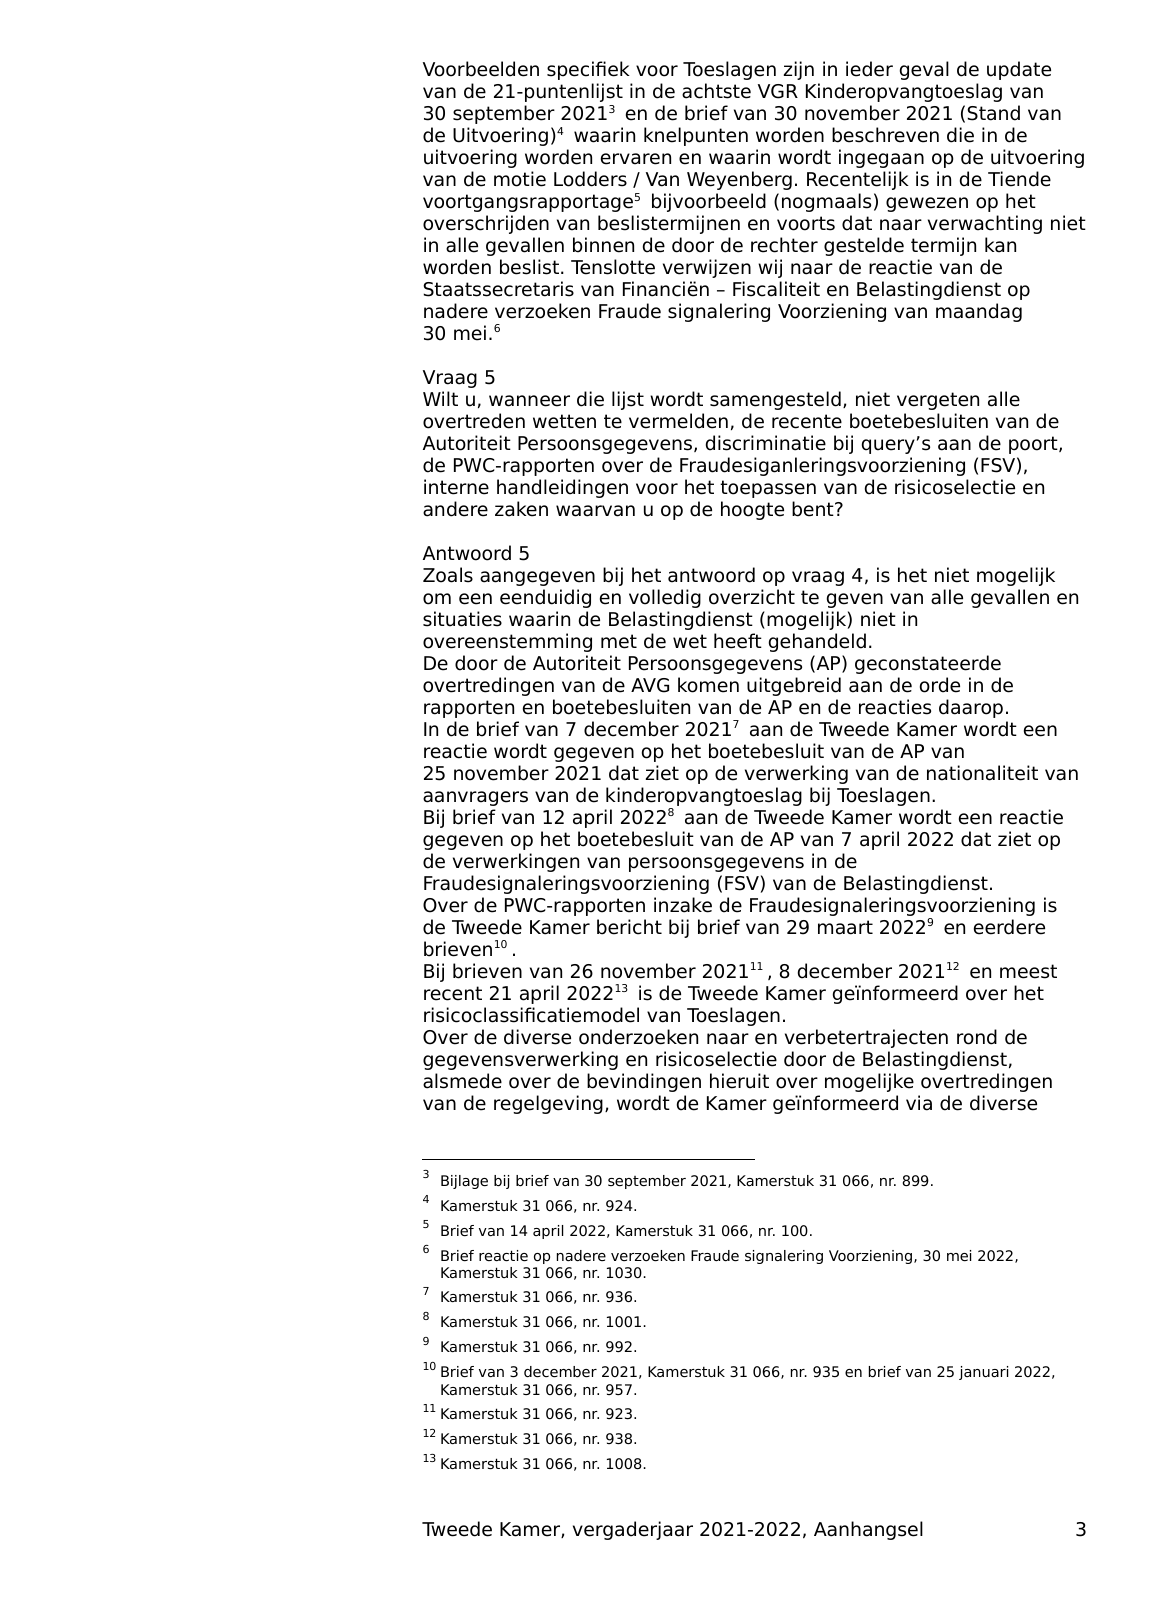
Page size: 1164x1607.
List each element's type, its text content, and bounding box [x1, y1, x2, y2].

text Bij brieven van 26 november 2021, 8 december 2021 en meest recent 21 april 2022 is de Tweede Kamer geïnformeerd over het risicoclassificatiemodel van Toeslagen. [422, 961, 1087, 1027]
text Wilt u, wanneer die lijst wordt samengesteld, niet vergeten alle overtreden wetten te vermelden, de recente boetebesluiten van de Autoriteit Persoonsgegevens, discriminatie bij query’s aan de poort, de PWC-rapporten over de Fraudesiganleringsvoorziening (FSV), interne handleidingen voor het toepassen van de risicoselectie en andere zaken waarvan u op de hoogte bent? [422, 389, 1087, 521]
text Kamerstuk 31 066, nr. 924. [422, 1193, 1087, 1216]
text Bij brief van 12 april 2022 aan de Tweede Kamer wordt een reactie gegeven op het boetebesluit van de AP van 7 april 2022 dat ziet op de verwerkingen van persoonsgegevens in de Fraudesignaleringsvoorziening (FSV) van de Belastingdienst. [422, 807, 1087, 895]
text Vraag 5 [422, 367, 1087, 389]
text Brief van 14 april 2022, Kamerstuk 31 066, nr. 100. [422, 1218, 1087, 1241]
text In de brief van 7 december 2021 aan de Tweede Kamer wordt een reactie wordt gegeven op het boetebesluit van de AP van 25 november 2021 dat ziet op de verwerking van de nationaliteit van aanvragers van de kinderopvangtoeslag bij Toeslagen. [422, 719, 1087, 807]
text Bijlage bij brief van 30 september 2021, Kamerstuk 31 066, nr. 899. [422, 1168, 1087, 1191]
text Kamerstuk 31 066, nr. 1008. [422, 1452, 1087, 1474]
text Brief van 3 december 2021, Kamerstuk 31 066, nr. 935 en brief van 25 januari 2022, Kamerstuk 31 066, nr. 957. [422, 1360, 1087, 1399]
text Over de PWC-rapporten inzake de Fraudesignaleringsvoorziening is de Tweede Kamer bericht bij brief van 29 maart 2022 en eerdere brieven. [422, 895, 1087, 961]
text Over de diverse onderzoeken naar en verbetertrajecten rond de gegevensverwerking en risicoselectie door de Belastingdienst, alsmede over de bevindingen hieruit over mogelijke overtredingen van de regelgeving, wordt de Kamer geïnformeerd via de diverse [422, 1027, 1087, 1114]
text Kamerstuk 31 066, nr. 923. [422, 1402, 1087, 1424]
text Brief reactie op nadere verzoeken Fraude signalering Voorziening, 30 mei 2022, Kamerstuk 31 066, nr. 1030. [422, 1243, 1087, 1282]
text Kamerstuk 31 066, nr. 938. [422, 1427, 1087, 1449]
text De door de Autoriteit Persoonsgegevens (AP) geconstateerde overtredingen van de AVG komen uitgebreid aan de orde in de rapporten en boetebesluiten van de AP en de reacties daarop. [422, 653, 1087, 719]
text Kamerstuk 31 066, nr. 992. [422, 1335, 1087, 1357]
text Antwoord 5 [422, 543, 1087, 565]
text Voorbeelden specifiek voor Toeslagen zijn in ieder geval de update van de 21-puntenlijst in de achtste VGR Kinderopvangtoeslag van 30 september 2021 en de brief van 30 november 2021 (Stand van de Uitvoering) waarin knelpunten worden beschreven die in de uitvoering worden ervaren en waarin wordt ingegaan op de uitvoering van de motie Lodders / Van Weyenberg. Recentelijk is in de Tiende voortgangsrapportage bijvoorbeeld (nogmaals) gewezen op het overschrijden van beslistermijnen en voorts dat naar verwachting niet in alle gevallen binnen de door de rechter gestelde termijn kan worden beslist. Tenslotte verwijzen wij naar de reactie van de Staatssecretaris van Financiën – Fiscaliteit en Belastingdienst op nadere verzoeken Fraude signalering Voorziening van maandag 30 mei. [422, 59, 1087, 345]
text Kamerstuk 31 066, nr. 1001. [422, 1310, 1087, 1332]
text Kamerstuk 31 066, nr. 936. [422, 1285, 1087, 1307]
text Zoals aangegeven bij het antwoord op vraag 4, is het niet mogelijk om een eenduidig en volledig overzicht te geven van alle gevallen en situaties waarin de Belastingdienst (mogelijk) niet in overeenstemming met de wet heeft gehandeld. [422, 565, 1087, 653]
